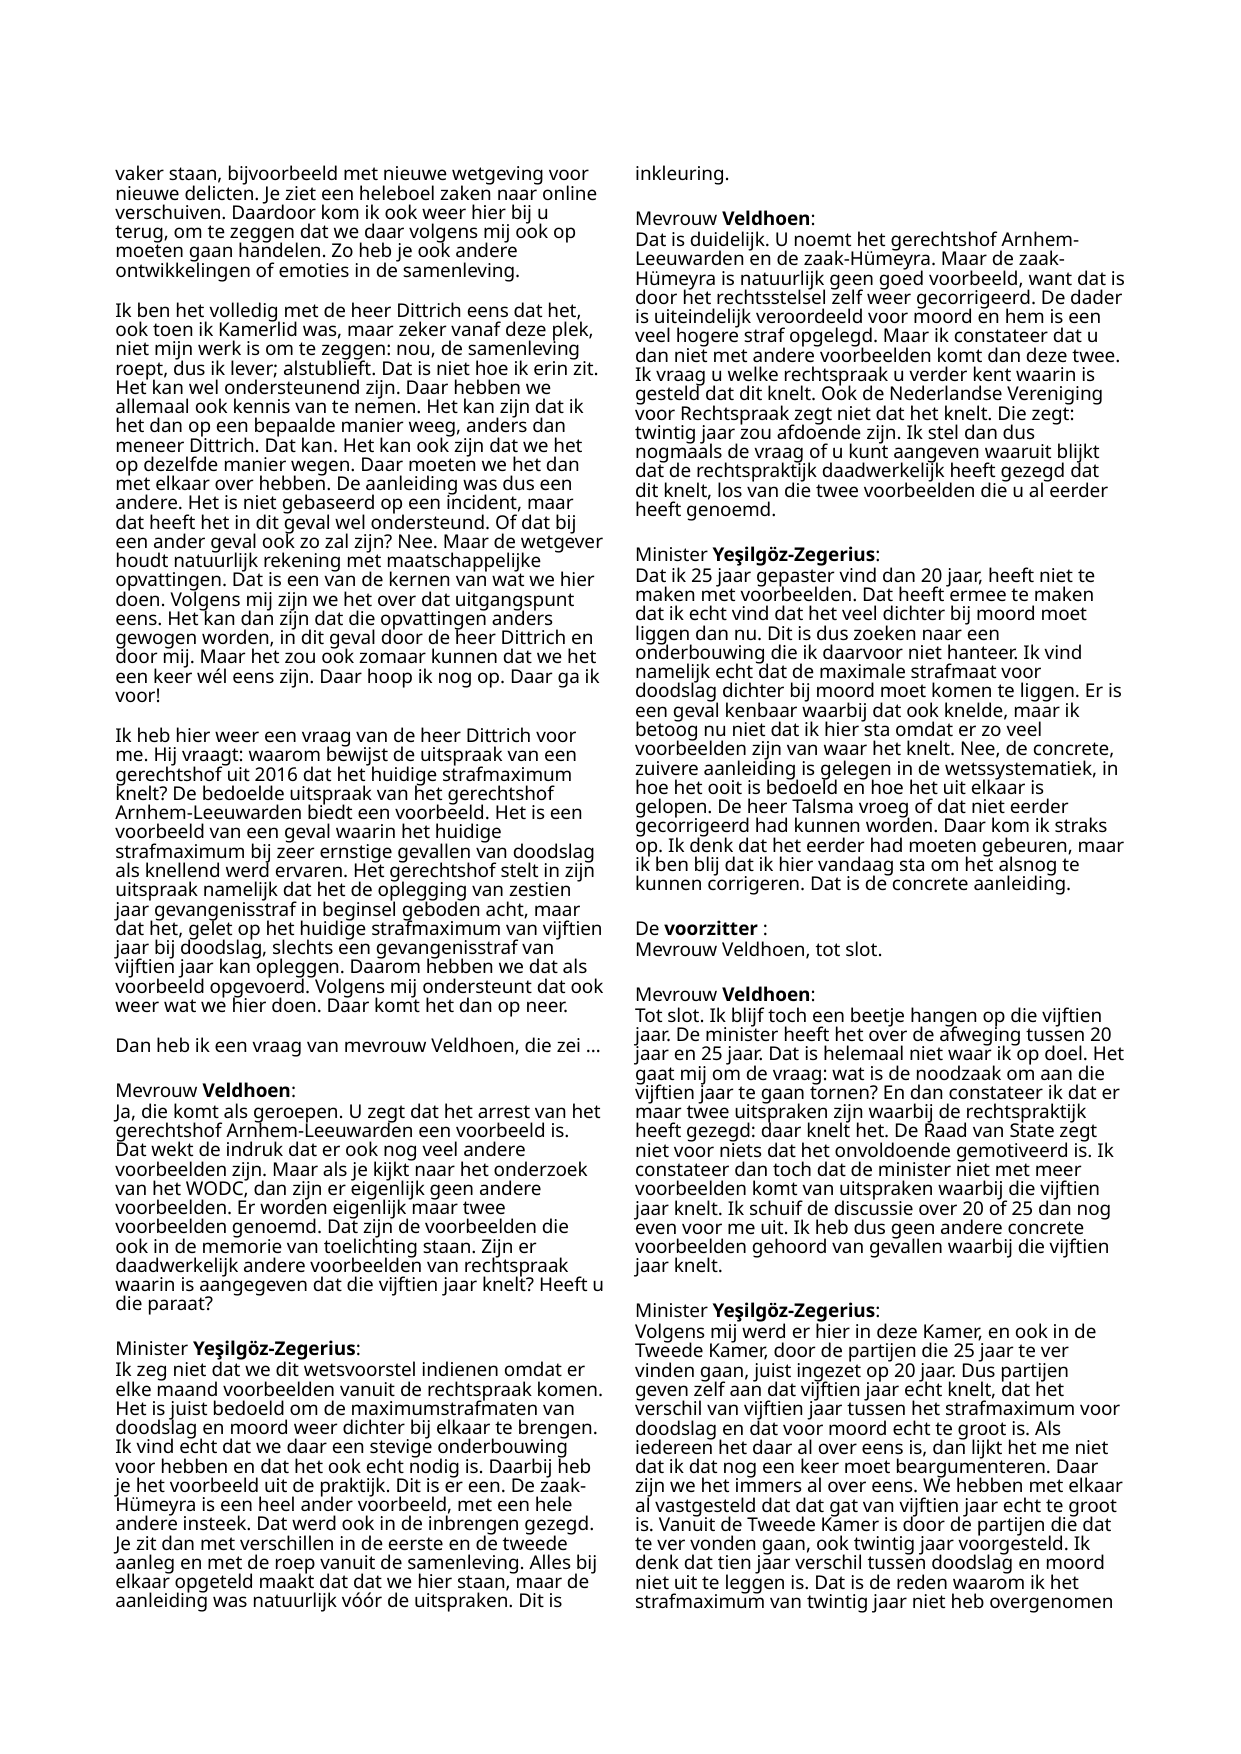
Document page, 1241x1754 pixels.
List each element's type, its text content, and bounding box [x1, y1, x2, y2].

text Tot slot. Ik blijf toch een beetje hangen op die vijftien jaar. De minister heeft het over de afweging tussen 20 jaar en 25 jaar. Dat is helemaal niet waar ik op doel. Het gaat mij om de vraag: wat is de noodzaak om aan die vijftien jaar te gaan tornen? En dan constateer ik dat er maar twee uitspraken zijn waarbij de rechtspraktijk heeft gezegd: daar knelt het. De Raad van State zegt niet voor niets dat het onvoldoende gemotiveerd is. Ik constateer dan toch dat de minister niet met meer voorbeelden komt van uitspraken waarbij die vijftien jaar knelt. Ik schuif de discussie over 20 of 25 dan nog even voor me uit. Ik heb dus geen andere concrete voorbeelden gehoord van gevallen waarbij die vijftien jaar knelt. [635, 1007, 1125, 1277]
text Minister Yeşilgöz-Zegerius: [115, 1336, 605, 1361]
text Ik zeg niet dat we dit wetsvoorstel indienen omdat er elke maand voorbeelden vanuit de rechtspraak komen. Het is juist bedoeld om de maximumstrafmaten van doodslag en moord weer dichter bij elkaar te brengen. Ik vind echt dat we daar een stevige onderbouwing voor hebben en dat het ook echt nodig is. Daarbij heb je het voorbeeld uit de praktijk. Dit is er een. De zaak-Hümeyra is een heel ander voorbeeld, met een hele andere insteek. Dat werd ook in de inbrengen gezegd. Je zit dan met verschillen in de eerste en de tweede aanleg en met de roep vanuit de samenleving. Alles bij elkaar opgeteld maakt dat dat we hier staan, maar de aanleiding was natuurlijk vóór de uitspraken. Dit is [115, 1361, 605, 1612]
text Ik heb hier weer een vraag van de heer Dittrich voor me. Hij vraagt: waarom bewijst de uitspraak van een gerechtshof uit 2016 dat het huidige strafmaximum knelt? De bedoelde uitspraak van het gerechtshof Arnhem-Leeuwarden biedt een voorbeeld. Het is een voorbeeld van een geval waarin het huidige strafmaximum bij zeer ernstige gevallen van doodslag als knellend werd ervaren. Het gerechtshof stelt in zijn uitspraak namelijk dat het de oplegging van zestien jaar gevangenisstraf in beginsel geboden acht, maar dat het, gelet op het huidige strafmaximum van vijftien jaar bij doodslag, slechts een gevangenisstraf van vijftien jaar kan opleggen. Daarom hebben we dat als voorbeeld opgevoerd. Volgens mij ondersteunt dat ook weer wat we hier doen. Daar komt het dan op neer. [115, 727, 605, 1016]
text Ik ben het volledig met de heer Dittrich eens dat het, ook toen ik Kamerlid was, maar zeker vanaf deze plek, niet mijn werk is om te zeggen: nou, de samenleving roept, dus ik lever; alstublieft. Dat is niet hoe ik erin zit. Het kan wel ondersteunend zijn. Daar hebben we allemaal ook kennis van te nemen. Het kan zijn dat ik het dan op een bepaalde manier weeg, anders dan meneer Dittrich. Dat kan. Het kan ook zijn dat we het op dezelfde manier wegen. Daar moeten we het dan met elkaar over hebben. De aanleiding was dus een andere. Het is niet gebaseerd op een incident, maar dat heeft het in dit geval wel ondersteund. Of dat bij een ander geval ook zo zal zijn? Nee. Maar de wetgever houdt natuurlijk rekening met maatschappelijke opvattingen. Dat is een van de kernen van wat we hier doen. Volgens mij zijn we het over dat uitgangspunt eens. Het kan dan zijn dat die opvattingen anders gewogen worden, in dit geval door de heer Dittrich en door mij. Maar het zou ook zomaar kunnen dat we het een keer wél eens zijn. Daar hoop ik nog op. Daar ga ik voor! [115, 302, 605, 706]
text Mevrouw Veldhoen, tot slot. [635, 941, 1125, 960]
text vaker staan, bijvoorbeeld met nieuwe wetgeving voor nieuwe delicten. Je ziet een heleboel zaken naar online verschuiven. Daardoor kom ik ook weer hier bij u terug, om te zeggen dat we daar volgens mij ook op moeten gaan handelen. Zo heb je ook andere ontwikkelingen of emoties in de samenleving. [115, 165, 605, 281]
text De voorzitter : [635, 915, 1125, 941]
text Dat ik 25 jaar gepaster vind dan 20 jaar, heeft niet te maken met voorbeelden. Dat heeft ermee te maken dat ik echt vind dat het veel dichter bij moord moet liggen dan nu. Dit is dus zoeken naar een onderbouwing die ik daarvoor niet hanteer. Ik vind namelijk echt dat de maximale strafmaat voor doodslag dichter bij moord moet komen te liggen. Er is een geval kenbaar waarbij dat ook knelde, maar ik betoog nu niet dat ik hier sta omdat er zo veel voorbeelden zijn van waar het knelt. Nee, de concrete, zuivere aanleiding is gelegen in de wetssystematiek, in hoe het ooit is bedoeld en hoe het uit elkaar is gelopen. De heer Talsma vroeg of dat niet eerder gecorrigeerd had kunnen worden. Daar kom ik straks op. Ik denk dat het eerder had moeten gebeuren, maar ik ben blij dat ik hier vandaag sta om het alsnog te kunnen corrigeren. Dat is de concrete aanleiding. [635, 567, 1125, 894]
text Mevrouw Veldhoen: [115, 1077, 605, 1103]
text inkleuring. [635, 165, 1125, 184]
text Minister Yeşilgöz-Zegerius: [635, 541, 1125, 567]
text Mevrouw Veldhoen: [635, 205, 1125, 231]
text Minister Yeşilgöz-Zegerius: [635, 1297, 1125, 1323]
text Ja, die komt als geroepen. U zegt dat het arrest van het gerechtshof Arnhem-Leeuwarden een voorbeeld is. Dat wekt de indruk dat er ook nog veel andere voorbeelden zijn. Maar als je kijkt naar het onderzoek van het WODC, dan zijn er eigenlijk geen andere voorbeelden. Er worden eigenlijk maar twee voorbeelden genoemd. Dat zijn de voorbeelden die ook in de memorie van toelichting staan. Zijn er daadwerkelijk andere voorbeelden van rechtspraak waarin is aangegeven dat die vijftien jaar knelt? Heeft u die paraat? [115, 1103, 605, 1315]
text Dan heb ik een vraag van mevrouw Veldhoen, die zei … [115, 1037, 605, 1056]
text Volgens mij werd er hier in deze Kamer, en ook in de Tweede Kamer, door de partijen die 25 jaar te ver vinden gaan, juist ingezet op 20 jaar. Dus partijen geven zelf aan dat vijftien jaar echt knelt, dat het verschil van vijftien jaar tussen het strafmaximum voor doodslag en dat voor moord echt te groot is. Als iedereen het daar al over eens is, dan lijkt het me niet dat ik dat nog een keer moet beargumenteren. Daar zijn we het immers al over eens. We hebben met elkaar al vastgesteld dat dat gat van vijftien jaar echt te groot is. Vanuit de Tweede Kamer is door de partijen die dat te ver vonden gaan, ook twintig jaar voorgesteld. Ik denk dat tien jaar verschil tussen doodslag en moord niet uit te leggen is. Dat is de reden waarom ik het strafmaximum van twintig jaar niet heb overgenomen [635, 1323, 1125, 1612]
text Mevrouw Veldhoen: [635, 981, 1125, 1007]
text Dat is duidelijk. U noemt het gerechtshof Arnhem-Leeuwarden en de zaak-Hümeyra. Maar de zaak-Hümeyra is natuurlijk geen goed voorbeeld, want dat is door het rechtsstelsel zelf weer gecorrigeerd. De dader is uiteindelijk veroordeeld voor moord en hem is een veel hogere straf opgelegd. Maar ik constateer dat u dan niet met andere voorbeelden komt dan deze twee. Ik vraag u welke rechtspraak u verder kent waarin is gesteld dat dit knelt. Ook de Nederlandse Vereniging voor Rechtspraak zegt niet dat het knelt. Die zegt: twintig jaar zou afdoende zijn. Ik stel dan dus nogmaals de vraag of u kunt aangeven waaruit blijkt dat de rechtspraktijk daadwerkelijk heeft gezegd dat dit knelt, los van die twee voorbeelden die u al eerder heeft genoemd. [635, 231, 1125, 520]
